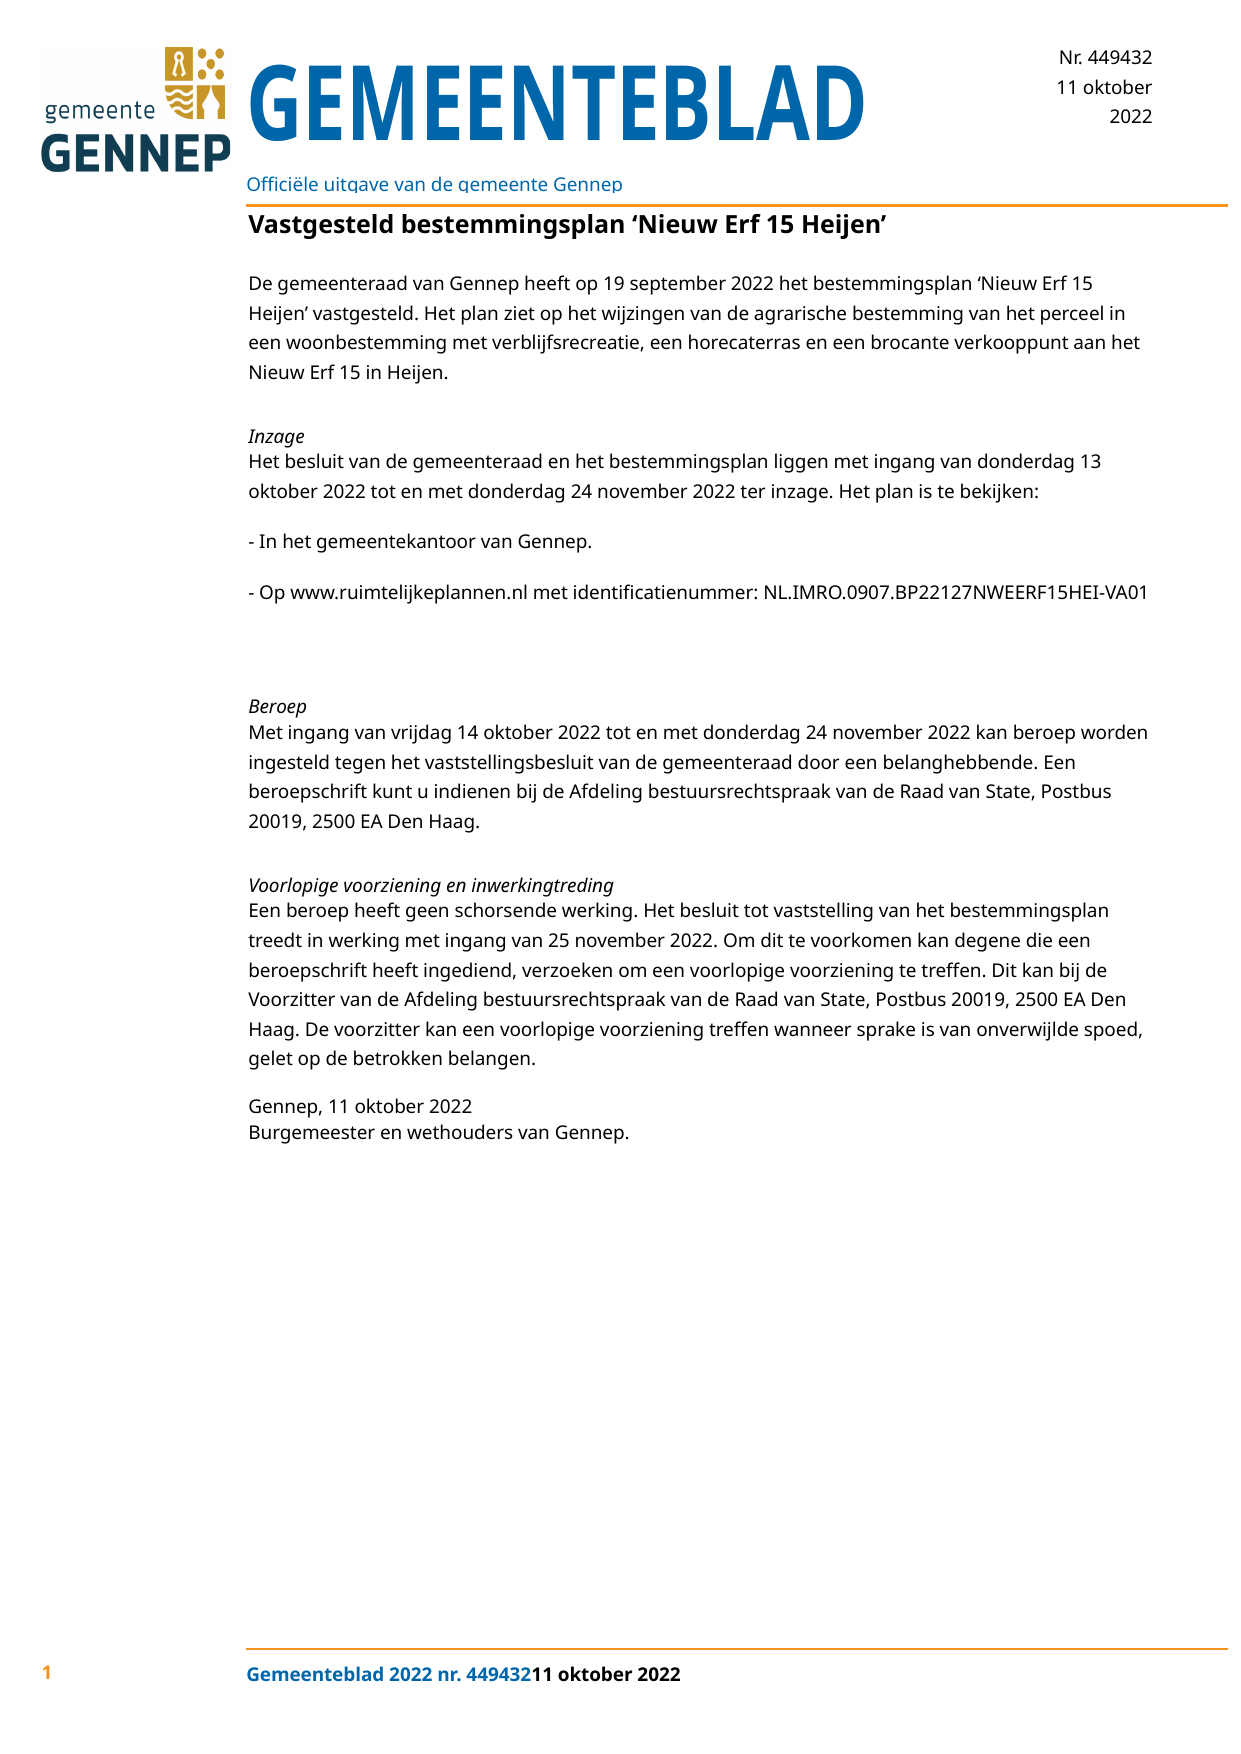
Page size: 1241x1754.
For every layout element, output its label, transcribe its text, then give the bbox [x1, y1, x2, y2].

text Burgemeester en wethouders van Gennep. [248, 1119, 1152, 1145]
text Voorlopige voorziening en inwerkingtreding [248, 872, 1152, 898]
text Vastgesteld bestemmingsplan ‘Nieuw Erf 15 Heijen’ [248, 207, 1152, 241]
text Een beroep heeft geen schorsende werking. Het besluit tot vaststelling van het bestemmingsplan treedt in werking met ingang van 25 november 2022. Om dit te voorkomen kan degene die een beroepschrift heeft ingediend, verzoeken om een voorlopige voorziening te treffen. Dit kan bij de Voorzitter van de Afdeling bestuursrechtspraak van de Raad van State, Postbus 20019, 2500 EA Den Haag. De voorzitter kan een voorlopige voorziening treffen wanneer sprake is van onverwijlde spoed, gelet op de betrokken belangen. [248, 898, 1152, 1071]
text - In het gemeentekantoor van Gennep. [248, 529, 1152, 554]
text Het besluit van de gemeenteraad en het bestemmingsplan liggen met ingang van donderdag 13 oktober 2022 tot en met donderdag 24 november 2022 ter inzage. Het plan is te bekijken: [248, 449, 1152, 504]
text - Op www.ruimtelijkeplannen.nl met identificatienummer: NL.IMRO.0907.BP22127NWEERF15HEI-VA01 [248, 579, 1152, 605]
text Beroep [248, 693, 1152, 719]
text De gemeenteraad van Gennep heeft op 19 september 2022 het bestemmingsplan ‘Nieuw Erf 15 Heijen’ vastgesteld. Het plan ziet op het wijzingen van de agrarische bestemming van het perceel in een woonbestemming met verblijfsrecreatie, een horecaterras en een brocante verkooppunt aan het Nieuw Erf 15 in Heijen. [248, 270, 1152, 385]
text Gennep, 11 oktober 2022 [248, 1093, 1152, 1119]
picture [41, 47, 231, 172]
text Inzage [248, 423, 1152, 449]
text Met ingang van vrijdag 14 oktober 2022 tot en met donderdag 24 november 2022 kan beroep worden ingesteld tegen het vaststellingsbesluit van de gemeenteraad door een belanghebbende. Een beroepschrift kunt u indienen bij de Afdeling bestuursrechtspraak van de Raad van State, Postbus 20019, 2500 EA Den Haag. [248, 719, 1152, 834]
